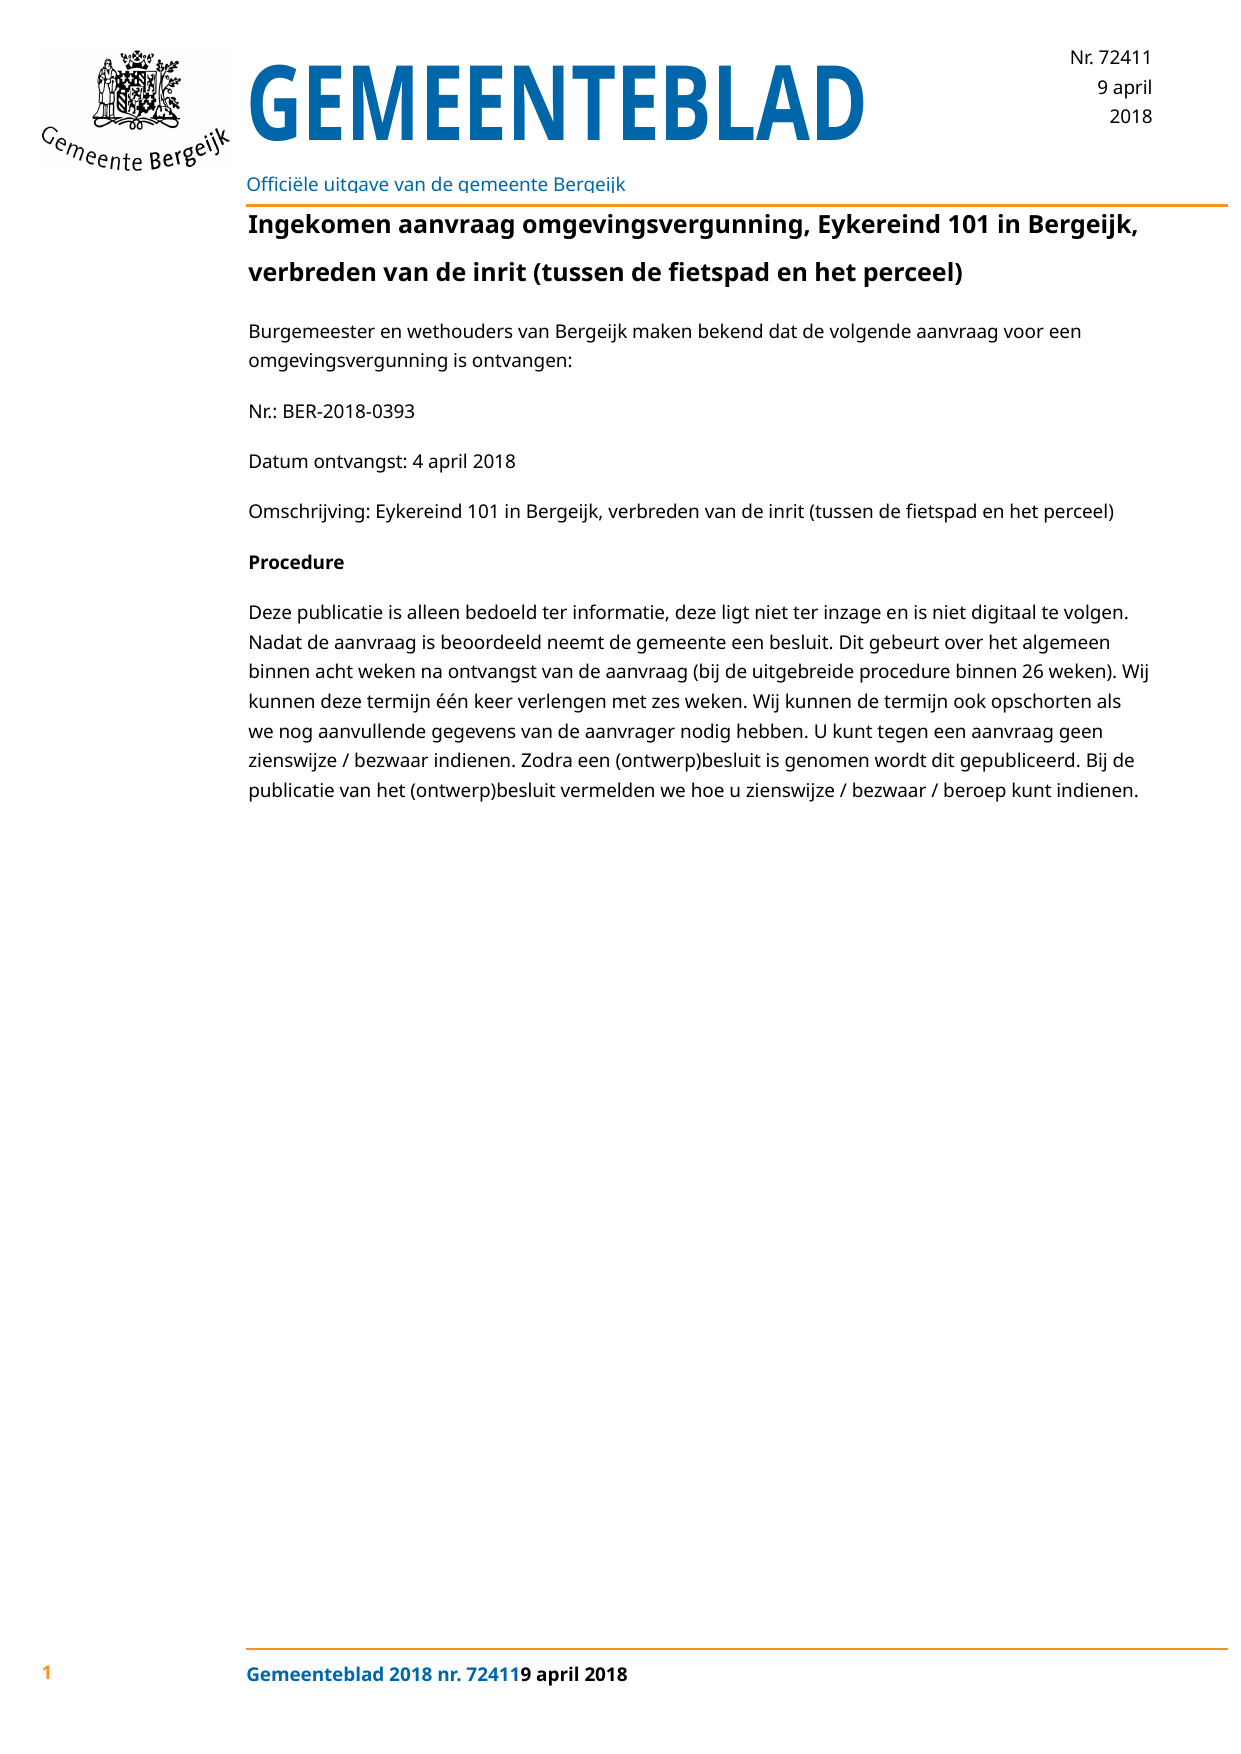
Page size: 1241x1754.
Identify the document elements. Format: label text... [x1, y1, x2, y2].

text Nr.: BER-2018-0393 [248, 398, 1152, 424]
picture [41, 47, 231, 172]
text Ingekomen aanvraag omgevingsvergunning, Eykereind 101 in Bergeijk, verbreden van de inrit (tussen de fietspad en het perceel) [248, 207, 1152, 288]
text Omschrijving: Eykereind 101 in Bergeijk, verbreden van de inrit (tussen de fietspad en het perceel) [248, 499, 1152, 524]
text Procedure [248, 549, 1152, 575]
text Burgemeester en wethouders van Bergeijk maken bekend dat de volgende aanvraag voor een omgevingsvergunning is ontvangen: [248, 318, 1152, 373]
text Deze publicatie is alleen bedoeld ter informatie, deze ligt niet ter inzage en is niet digitaal te volgen. Nadat de aanvraag is beoordeeld neemt de gemeente een besluit. Dit gebeurt over het algemeen binnen acht weken na ontvangst van de aanvraag (bij de uitgebreide procedure binnen 26 weken). Wij kunnen deze termijn één keer verlengen met zes weken. Wij kunnen de termijn ook opschorten als we nog aanvullende gegevens van de aanvrager nodig hebben. U kunt tegen een aanvraag geen zienswijze / bezwaar indienen. Zodra een (ontwerp)besluit is genomen wordt dit gepubliceerd. Bij de publicatie van het (ontwerp)besluit vermelden we hoe u zienswijze / bezwaar / beroep kunt indienen. [248, 599, 1152, 803]
text Datum ontvangst: 4 april 2018 [248, 448, 1152, 474]
